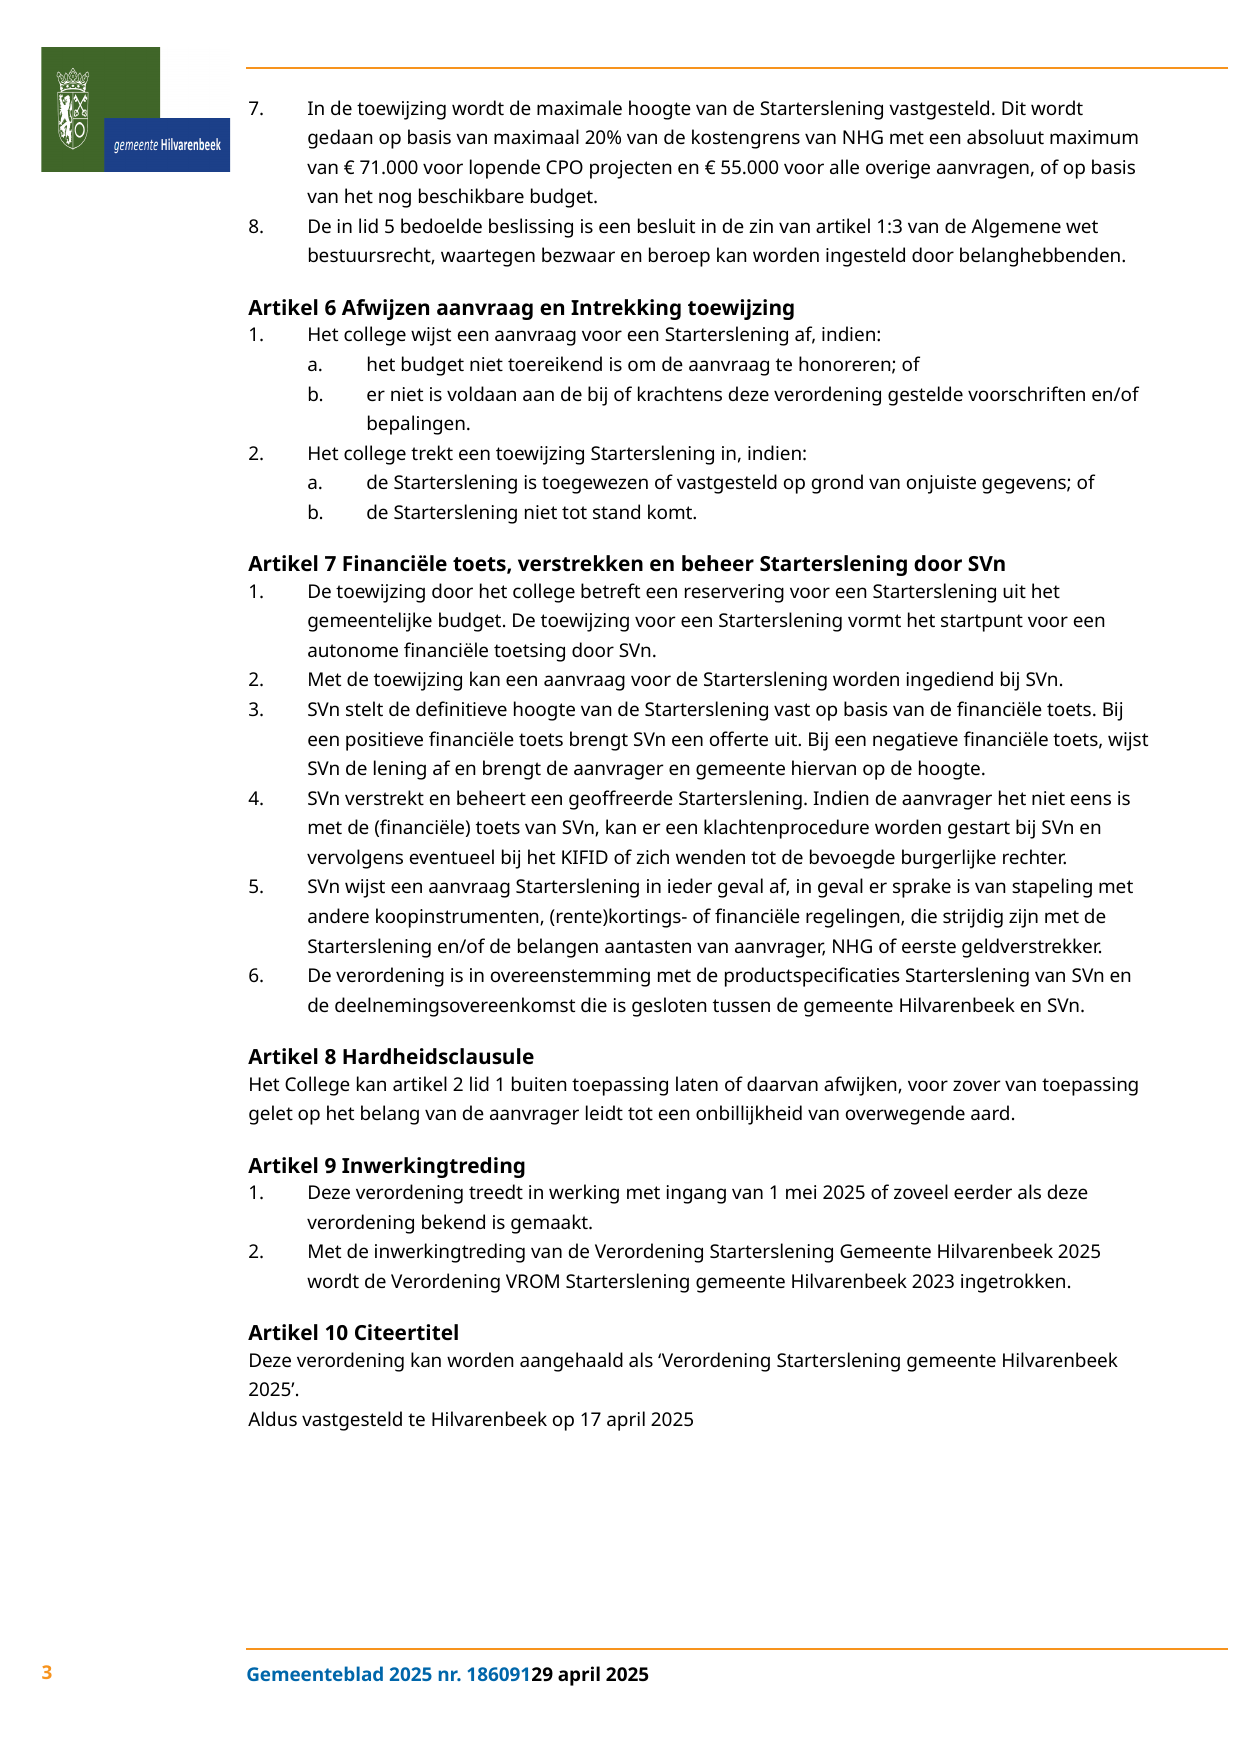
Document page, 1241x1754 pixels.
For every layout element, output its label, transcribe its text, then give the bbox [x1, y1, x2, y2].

list SVn stelt de definitieve hoogte van de Starterslening vast op basis van de financiële toets. Bij een positieve financiële toets brengt SVn een offerte uit. Bij een negatieve financiële toets, wijst SVn de lening af en brengt de aanvrager en gemeente hiervan op de hoogte. [248, 696, 1152, 781]
picture [41, 47, 231, 172]
text Artikel 7 Financiële toets, verstrekken en beheer Starterslening door SVn [248, 549, 1152, 578]
text Artikel 10 Citeertitel [248, 1318, 1152, 1347]
list de Starterslening niet tot stand komt. [307, 499, 1152, 525]
list De verordening is in overeenstemming met de productspecificaties Starterslening van SVn en de deelnemingsovereenkomst die is gesloten tussen de gemeente Hilvarenbeek en SVn. [248, 962, 1152, 1018]
list SVn wijst een aanvraag Starterslening in ieder geval af, in geval er sprake is van stapeling met andere koopinstrumenten, (rente)kortings- of financiële regelingen, die strijdig zijn met de Starterslening en/of de belangen aantasten van aanvrager, NHG of eerste geldverstrekker. [248, 874, 1152, 959]
text Het College kan artikel 2 lid 1 buiten toepassing laten of daarvan afwijken, voor zover van toepassing gelet op het belang van de aanvrager leidt tot een onbillijkheid van overwegende aard. [248, 1071, 1152, 1126]
list er niet is voldaan aan de bij of krachtens deze verordening gestelde voorschriften en/of bepalingen. [307, 381, 1152, 436]
text Artikel 9 Inwerkingtreding [248, 1151, 1152, 1179]
text Deze verordening kan worden aangehaald als ‘Verordening Starterslening gemeente Hilvarenbeek 2025’. [248, 1347, 1152, 1402]
text Aldus vastgesteld te Hilvarenbeek op 17 april 2025 [248, 1406, 1152, 1432]
list De toewijzing door het college betreft een reservering voor een Starterslening uit het gemeentelijke budget. De toewijzing voor een Starterslening vormt het startpunt voor een autonome financiële toetsing door SVn. [248, 578, 1152, 663]
list Met de toewijzing kan een aanvraag voor de Starterslening worden ingediend bij SVn. [248, 667, 1152, 692]
list Het college trekt een toewijzing Starterslening in, indien: [248, 440, 1152, 466]
text Artikel 8 Hardheidsclausule [248, 1042, 1152, 1071]
list Deze verordening treedt in werking met ingang van 1 mei 2025 of zoveel eerder als deze verordening bekend is gemaakt. [248, 1179, 1152, 1235]
text Artikel 6 Afwijzen aanvraag en Intrekking toewijzing [248, 293, 1152, 322]
list In de toewijzing wordt de maximale hoogte van de Starterslening vastgesteld. Dit wordt gedaan op basis van maximaal 20% van de kostengrens van NHG met een absoluut maximum van € 71.000 voor lopende CPO projecten en € 55.000 voor alle overige aanvragen, of op basis van het nog beschikbare budget. [248, 95, 1152, 209]
list De in lid 5 bedoelde beslissing is een besluit in de zin van artikel 1:3 van de Algemene wet bestuursrecht, waartegen bezwaar en beroep kan worden ingesteld door belanghebbenden. [248, 213, 1152, 268]
list het budget niet toereikend is om de aanvraag te honoreren; of [307, 351, 1152, 377]
list SVn verstrekt en beheert een geoffreerde Starterslening. Indien de aanvrager het niet eens is met de (financiële) toets van SVn, kan er een klachtenprocedure worden gestart bij SVn en vervolgens eventueel bij het KIFID of zich wenden tot de bevoegde burgerlijke rechter. [248, 785, 1152, 870]
list Het college wijst een aanvraag voor een Starterslening af, indien: [248, 322, 1152, 347]
list de Starterslening is toegewezen of vastgesteld op grond van onjuiste gegevens; of [307, 469, 1152, 495]
list Met de inwerkingtreding van de Verordening Starterslening Gemeente Hilvarenbeek 2025 wordt de Verordening VROM Starterslening gemeente Hilvarenbeek 2023 ingetrokken. [248, 1238, 1152, 1294]
